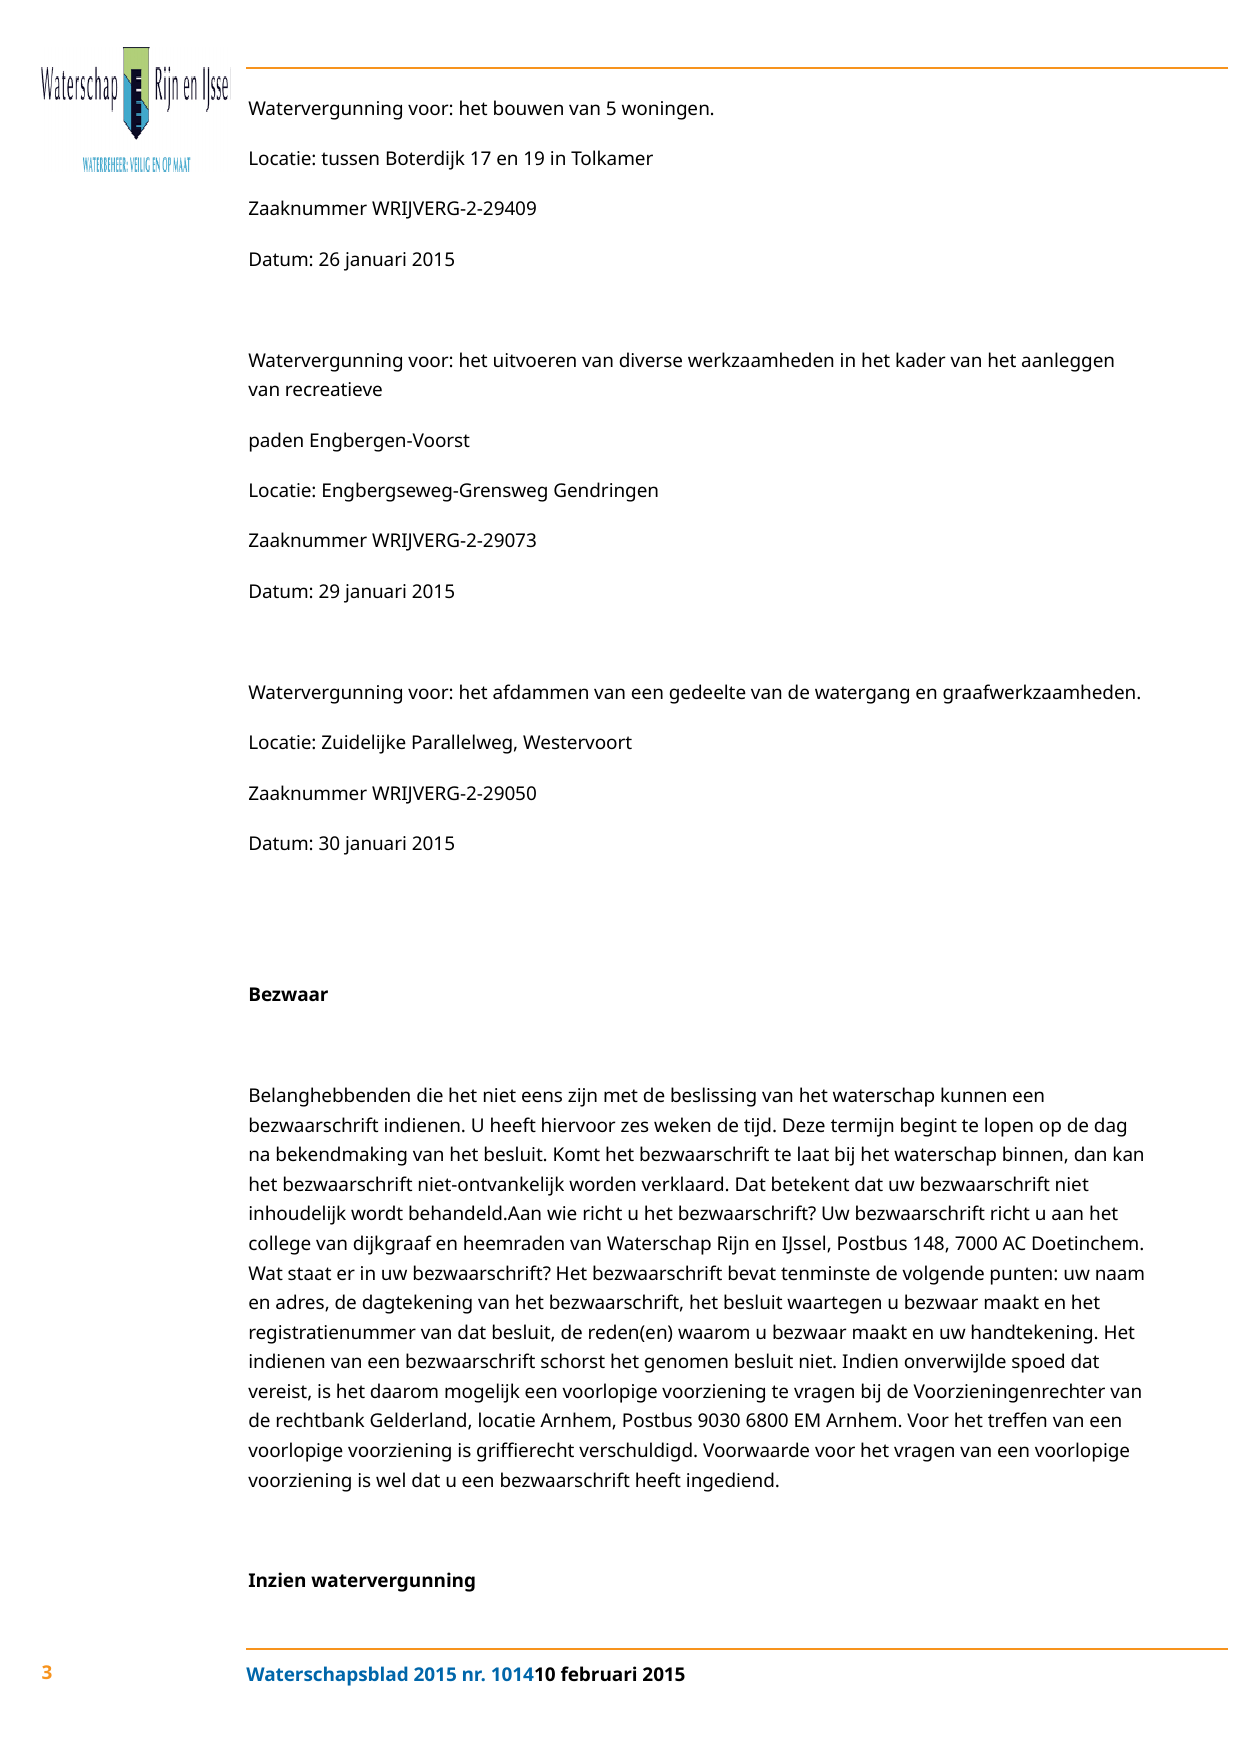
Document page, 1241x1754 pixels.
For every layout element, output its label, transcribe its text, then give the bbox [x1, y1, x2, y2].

text Watervergunning voor: het uitvoeren van diverse werkzaamheden in het kader van het aanleggen van recreatieve [248, 347, 1152, 402]
text Locatie: tussen Boterdijk 17 en 19 in Tolkamer [248, 145, 1152, 171]
picture [41, 47, 231, 172]
text Zaaknummer WRIJVERG-2-29050 [248, 780, 1152, 806]
text Zaaknummer WRIJVERG-2-29073 [248, 528, 1152, 553]
text Datum: 29 januari 2015 [248, 578, 1152, 604]
text Datum: 26 januari 2015 [248, 246, 1152, 272]
text Bezwaar [248, 981, 1152, 1007]
text Datum: 30 januari 2015 [248, 830, 1152, 856]
text Locatie: Zuidelijke Parallelweg, Westervoort [248, 729, 1152, 755]
text paden Engbergen-Voorst [248, 427, 1152, 453]
text Watervergunning voor: het bouwen van 5 woningen. [248, 95, 1152, 121]
text Locatie: Engbergseweg-Grensweg Gendringen [248, 477, 1152, 503]
text Inzien watervergunning [248, 1568, 1152, 1593]
text Watervergunning voor: het afdammen van een gedeelte van de watergang en graafwerkzaamheden. [248, 679, 1152, 705]
text Belanghebbenden die het niet eens zijn met de beslissing van het waterschap kunnen een bezwaarschrift indienen. U heeft hiervoor zes weken de tijd. Deze termijn begint te lopen op de dag na bekendmaking van het besluit. Komt het bezwaarschrift te laat bij het waterschap binnen, dan kan het bezwaarschrift niet-ontvankelijk worden verklaard. Dat betekent dat uw bezwaarschrift niet inhoudelijk wordt behandeld.Aan wie richt u het bezwaarschrift? Uw bezwaarschrift richt u aan het college van dijkgraaf en heemraden van Waterschap Rijn en IJssel, Postbus 148, 7000 AC Doetinchem. Wat staat er in uw bezwaarschrift? Het bezwaarschrift bevat tenminste de volgende punten: uw naam en adres, de dagtekening van het bezwaarschrift, het besluit waartegen u bezwaar maakt en het registratienummer van dat besluit, de reden(en) waarom u bezwaar maakt en uw handtekening. Het indienen van een bezwaarschrift schorst het genomen besluit niet. Indien onverwijlde spoed dat vereist, is het daarom mogelijk een voorlopige voorziening te vragen bij de Voorzieningenrechter van de rechtbank Gelderland, locatie Arnhem, Postbus 9030 6800 EM Arnhem. Voor het treffen van een voorlopige voorziening is griffierecht verschuldigd. Voorwaarde voor het vragen van een voorlopige voorziening is wel dat u een bezwaarschrift heeft ingediend. [248, 1082, 1152, 1493]
text Zaaknummer WRIJVERG-2-29409 [248, 196, 1152, 221]
